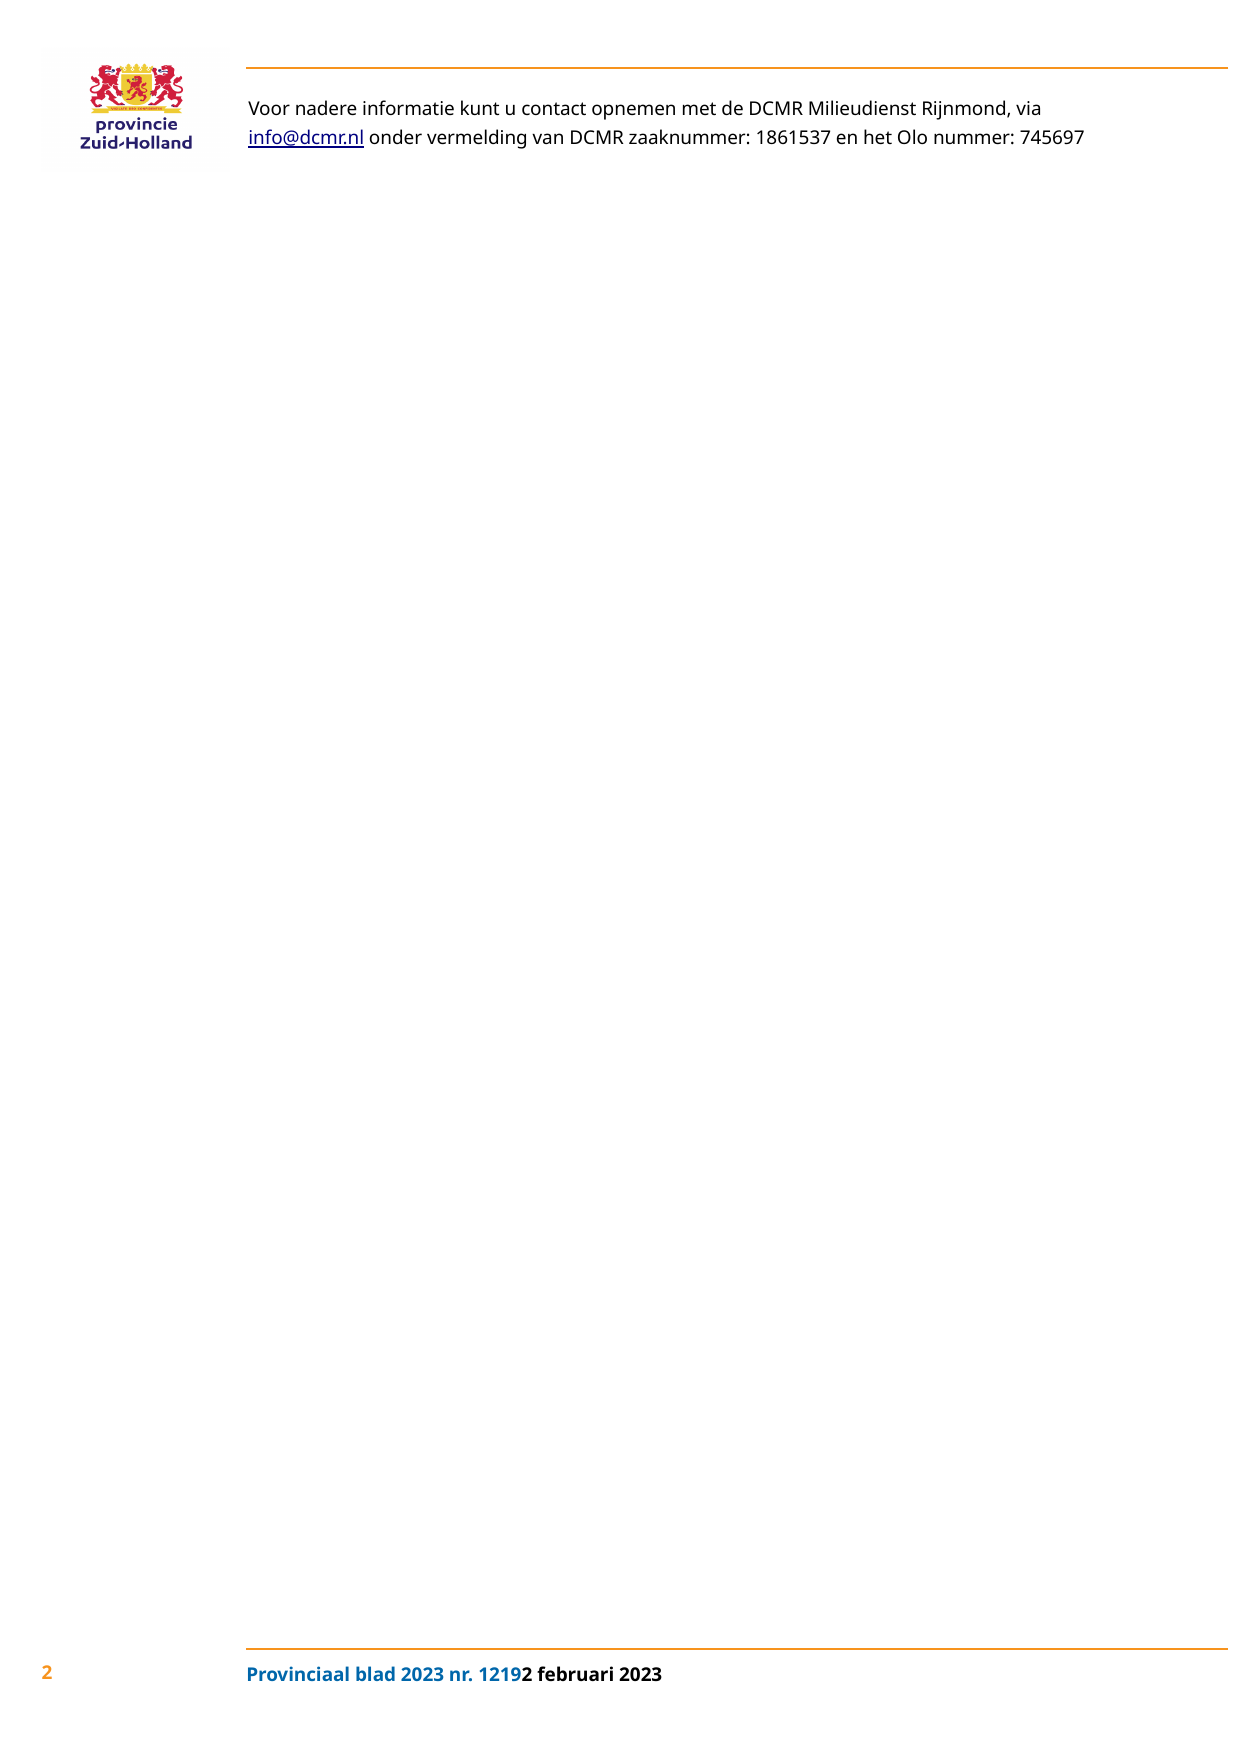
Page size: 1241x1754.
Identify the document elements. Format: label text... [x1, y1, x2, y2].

picture [41, 47, 231, 172]
text Voor nadere informatie kunt u contact opnemen met de DCMR Milieudienst Rijnmond, via info@dcmr.nl onder vermelding van DCMR zaaknummer: 1861537 en het Olo nummer: 745697 [248, 95, 1152, 150]
